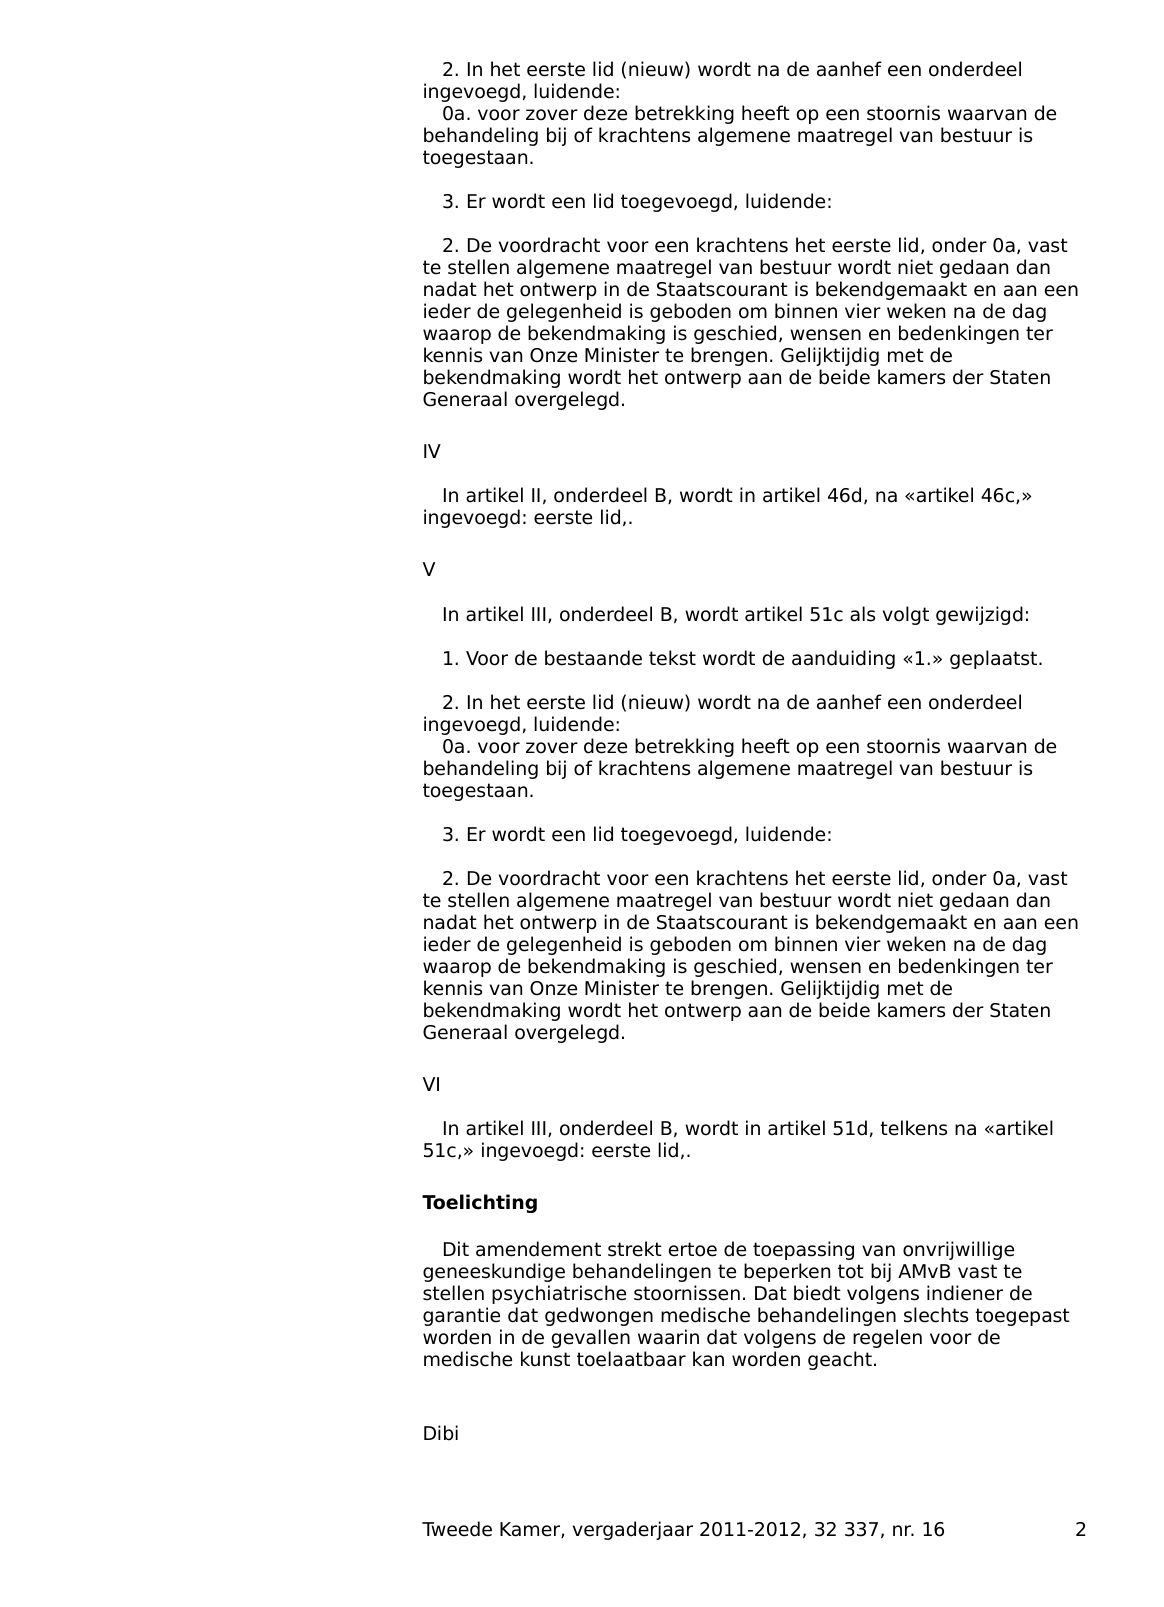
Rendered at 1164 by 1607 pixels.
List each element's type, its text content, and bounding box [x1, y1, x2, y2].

text 2. De voordracht voor een krachtens het eerste lid, onder 0a, vast te stellen algemene maatregel van bestuur wordt niet gedaan dan nadat het ontwerp in de Staatscourant is bekendgemaakt en aan een ieder de gelegenheid is geboden om binnen vier weken na de dag waarop de bekendmaking is geschied, wensen en bedenkingen ter kennis van Onze Minister te brengen. Gelijktijdig met de bekendmaking wordt het ontwerp aan de beide kamers der Staten Generaal overgelegd. [422, 868, 1087, 1044]
text 3. Er wordt een lid toegevoegd, luidende: [422, 824, 1087, 846]
text 2. In het eerste lid (nieuw) wordt na de aanhef een onderdeel ingevoegd, luidende: [422, 59, 1087, 103]
text In artikel III, onderdeel B, wordt artikel 51c als volgt gewijzigd: [422, 603, 1087, 625]
text In artikel III, onderdeel B, wordt in artikel 51d, telkens na «artikel 51c,» ingevoegd: eerste lid,. [422, 1118, 1087, 1162]
text 2. De voordracht voor een krachtens het eerste lid, onder 0a, vast te stellen algemene maatregel van bestuur wordt niet gedaan dan nadat het ontwerp in de Staatscourant is bekendgemaakt en aan een ieder de gelegenheid is geboden om binnen vier weken na de dag waarop de bekendmaking is geschied, wensen en bedenkingen ter kennis van Onze Minister te brengen. Gelijktijdig met de bekendmaking wordt het ontwerp aan de beide kamers der Staten Generaal overgelegd. [422, 235, 1087, 411]
text 1. Voor de bestaande tekst wordt de aanduiding «1.» geplaatst. [422, 648, 1087, 669]
subtitle VI [422, 1074, 1087, 1096]
text 0a. voor zover deze betrekking heeft op een stoornis waarvan de behandeling bij of krachtens algemene maatregel van bestuur is toegestaan. [422, 103, 1087, 169]
text 3. Er wordt een lid toegevoegd, luidende: [422, 191, 1087, 213]
subtitle IV [422, 441, 1087, 463]
subtitle Toelichting [422, 1192, 1087, 1214]
text Dit amendement strekt ertoe de toepassing van onvrijwillige geneeskundige behandelingen te beperken tot bij AMvB vast te stellen psychiatrische stoornissen. Dat biedt volgens indiener de garantie dat gedwongen medische behandelingen slechts toegepast worden in de gevallen waarin dat volgens de regelen voor de medische kunst toelaatbaar kan worden geacht. [422, 1239, 1087, 1371]
text In artikel II, onderdeel B, wordt in artikel 46d, na «artikel 46c,» ingevoegd: eerste lid,. [422, 485, 1087, 529]
text 0a. voor zover deze betrekking heeft op een stoornis waarvan de behandeling bij of krachtens algemene maatregel van bestuur is toegestaan. [422, 736, 1087, 802]
subtitle V [422, 559, 1087, 581]
text Dibi [422, 1401, 1087, 1445]
text 2. In het eerste lid (nieuw) wordt na de aanhef een onderdeel ingevoegd, luidende: [422, 692, 1087, 736]
